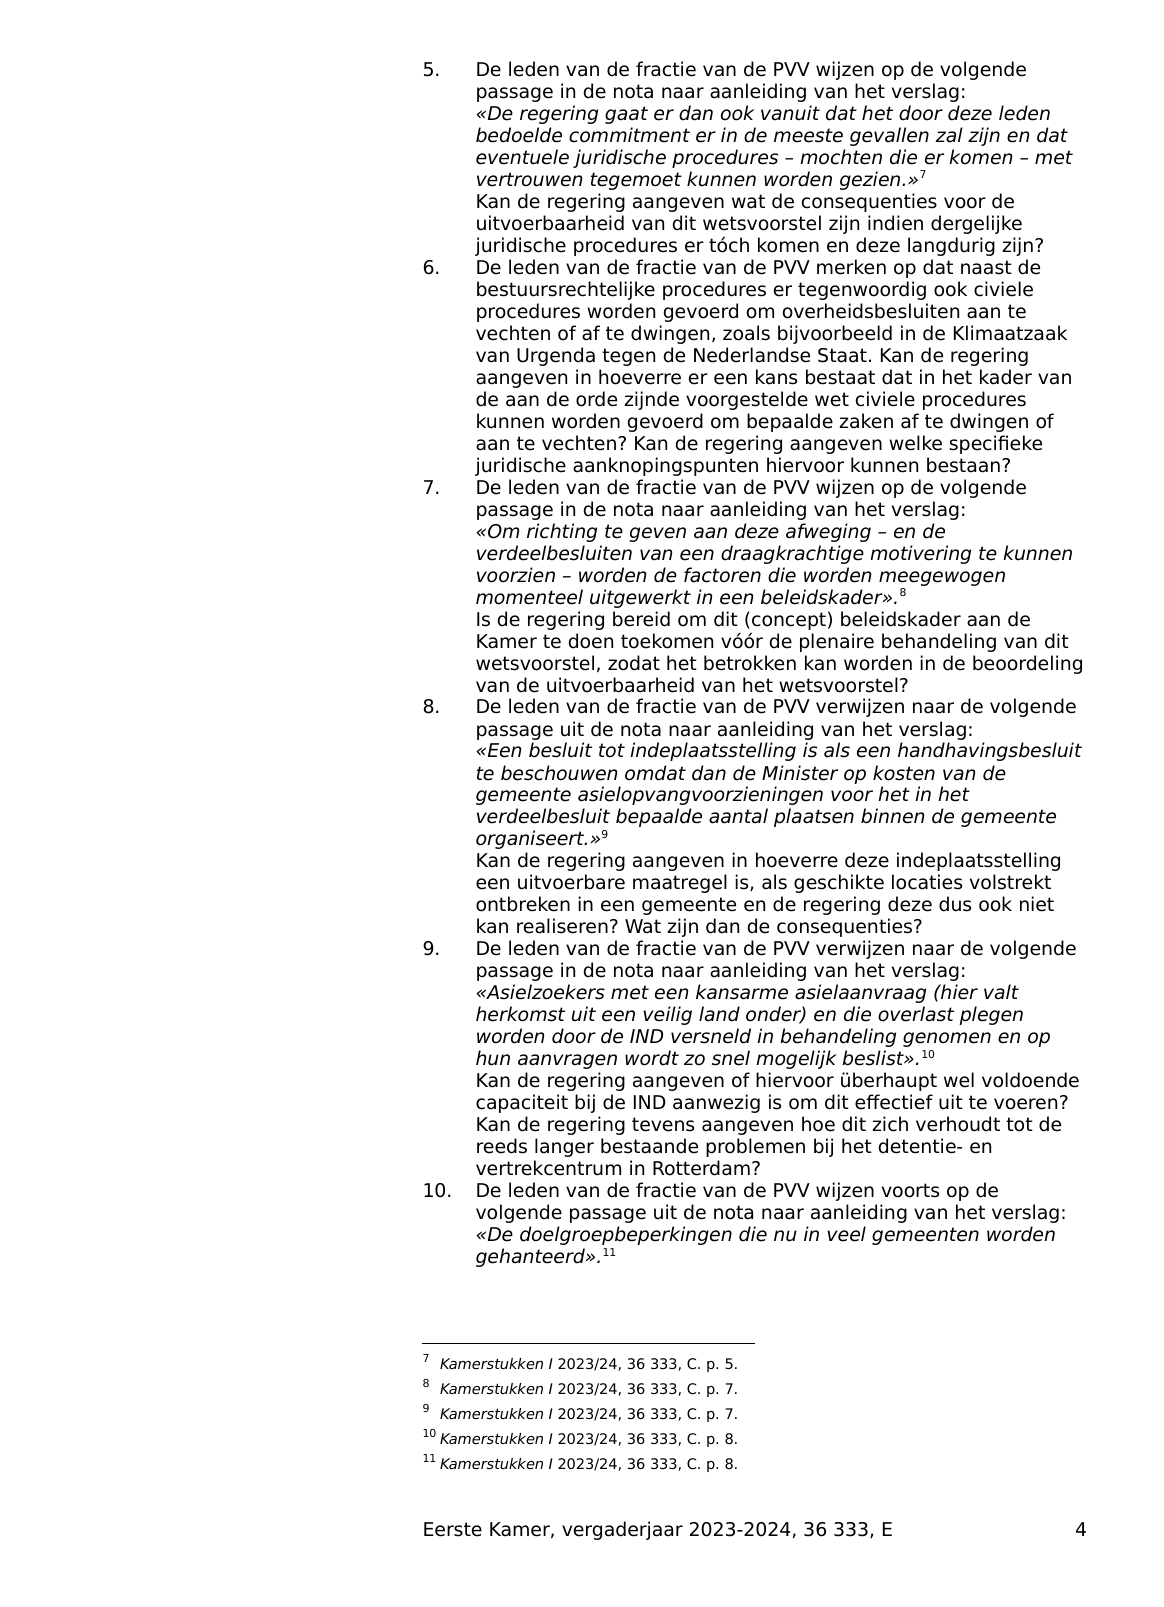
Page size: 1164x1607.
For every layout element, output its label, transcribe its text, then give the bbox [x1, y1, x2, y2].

text Kan de regering aangeven of hiervoor überhaupt wel voldoende capaciteit bij de IND aanwezig is om dit effectief uit te voeren? Kan de regering tevens aangeven hoe dit zich verhoudt tot de reeds langer bestaande problemen bij het detentie- en vertrekcentrum in Rotterdam? [475, 1070, 1087, 1180]
text «De regering gaat er dan ook vanuit dat het door deze leden bedoelde commitment er in de meeste gevallen zal zijn en dat eventuele juridische procedures – mochten die er komen – met vertrouwen tegemoet kunnen worden gezien.» [475, 103, 1087, 191]
text Kamerstukken I 2023/24, 36 333, C. p. 8. [422, 1452, 1087, 1474]
text Kamerstukken I 2023/24, 36 333, C. p. 5. [422, 1352, 1087, 1374]
text «Een besluit tot indeplaatsstelling is als een handhavingsbesluit te beschouwen omdat dan de Minister op kosten van de gemeente asielopvangvoorzieningen voor het in het verdeelbesluit bepaalde aantal plaatsen binnen de gemeente organiseert.» [475, 740, 1087, 850]
text Kamerstukken I 2023/24, 36 333, C. p. 8. [422, 1427, 1087, 1449]
text Is de regering bereid om dit (concept) beleidskader aan de Kamer te doen toekomen vóór de plenaire behandeling van dit wetsvoorstel, zodat het betrokken kan worden in de beoordeling van de uitvoerbaarheid van het wetsvoorstel? [475, 608, 1087, 696]
text Kan de regering aangeven in hoeverre deze indeplaatsstelling een uitvoerbare maatregel is, als geschikte locaties volstrekt ontbreken in een gemeente en de regering deze dus ook niet kan realiseren? Wat zijn dan de consequenties? [475, 850, 1087, 938]
text Kamerstukken I 2023/24, 36 333, C. p. 7. [422, 1377, 1087, 1399]
text 6. De leden van de fractie van de PVV merken op dat naast de bestuursrechtelijke procedures er tegenwoordig ook civiele procedures worden gevoerd om overheidsbesluiten aan te vechten of af te dwingen, zoals bijvoorbeeld in de Klimaatzaak van Urgenda tegen de Nederlandse Staat. Kan de regering aangeven in hoeverre er een kans bestaat dat in het kader van de aan de orde zijnde voorgestelde wet civiele procedures kunnen worden gevoerd om bepaalde zaken af te dwingen of aan te vechten? Kan de regering aangeven welke specifieke juridische aanknopingspunten hiervoor kunnen bestaan? [422, 257, 1087, 477]
text 8. De leden van de fractie van de PVV verwijzen naar de volgende passage uit de nota naar aanleiding van het verslag: [422, 696, 1087, 740]
text Kan de regering aangeven wat de consequenties voor de uitvoerbaarheid van dit wetsvoorstel zijn indien dergelijke juridische procedures er tóch komen en deze langdurig zijn? [475, 191, 1087, 257]
text 10. De leden van de fractie van de PVV wijzen voorts op de volgende passage uit de nota naar aanleiding van het verslag: [422, 1180, 1087, 1224]
text 7. De leden van de fractie van de PVV wijzen op de volgende passage in de nota naar aanleiding van het verslag: [422, 477, 1087, 521]
text «Asielzoekers met een kansarme asielaanvraag (hier valt herkomst uit een veilig land onder) en die overlast plegen worden door de IND versneld in behandeling genomen en op hun aanvragen wordt zo snel mogelijk beslist». [475, 982, 1087, 1070]
text 5. De leden van de fractie van de PVV wijzen op de volgende passage in de nota naar aanleiding van het verslag: [422, 59, 1087, 103]
text «De doelgroepbeperkingen die nu in veel gemeenten worden gehanteerd». [475, 1224, 1087, 1268]
text «Om richting te geven aan deze afweging – en de verdeelbesluiten van een draagkrachtige motivering te kunnen voorzien – worden de factoren die worden meegewogen momenteel uitgewerkt in een beleidskader». [475, 521, 1087, 608]
text 9. De leden van de fractie van de PVV verwijzen naar de volgende passage in de nota naar aanleiding van het verslag: [422, 938, 1087, 982]
text Kamerstukken I 2023/24, 36 333, C. p. 7. [422, 1402, 1087, 1424]
